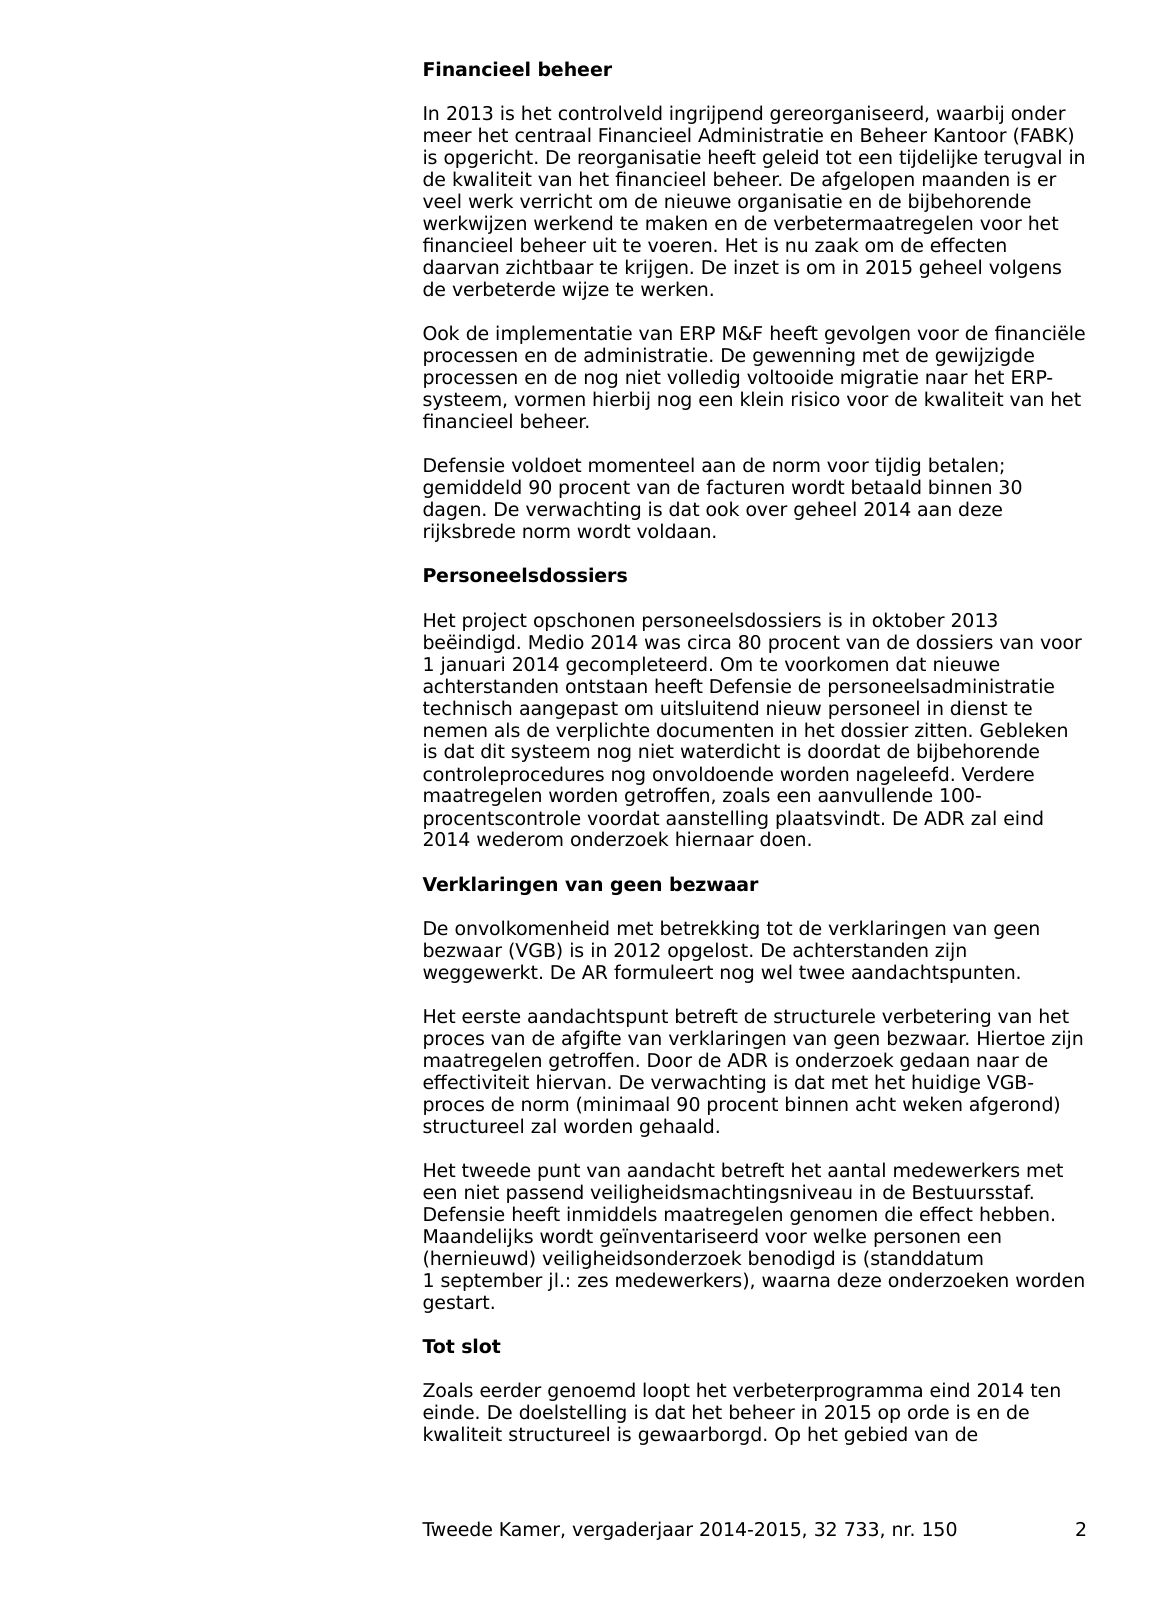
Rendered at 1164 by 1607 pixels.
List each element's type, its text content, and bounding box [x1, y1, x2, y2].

text De onvolkomenheid met betrekking tot de verklaringen van geen bezwaar (VGB) is in 2012 opgelost. De achterstanden zijn weggewerkt. De AR formuleert nog wel twee aandachtspunten. [422, 918, 1087, 984]
subtitle Tot slot [422, 1336, 1087, 1358]
subtitle Financieel beheer [422, 59, 1087, 81]
text Het tweede punt van aandacht betreft het aantal medewerkers met een niet passend veiligheidsmachtingsniveau in de Bestuursstaf. Defensie heeft inmiddels maatregelen genomen die effect hebben. Maandelijks wordt geïnventariseerd voor welke personen een (hernieuwd) veiligheidsonderzoek benodigd is (standdatum 1 september jl.: zes medewerkers), waarna deze onderzoeken worden gestart. [422, 1160, 1087, 1314]
text Zoals eerder genoemd loopt het verbeterprogramma eind 2014 ten einde. De doelstelling is dat het beheer in 2015 op orde is en de kwaliteit structureel is gewaarborgd. Op het gebied van de [422, 1380, 1087, 1446]
text Defensie voldoet momenteel aan de norm voor tijdig betalen; gemiddeld 90 procent van de facturen wordt betaald binnen 30 dagen. De verwachting is dat ook over geheel 2014 aan deze rijksbrede norm wordt voldaan. [422, 455, 1087, 543]
text Ook de implementatie van ERP M&F heeft gevolgen voor de financiële processen en de administratie. De gewenning met de gewijzigde processen en de nog niet volledig voltooide migratie naar het ERP-systeem, vormen hierbij nog een klein risico voor de kwaliteit van het financieel beheer. [422, 323, 1087, 433]
text Het project opschonen personeelsdossiers is in oktober 2013 beëindigd. Medio 2014 was circa 80 procent van de dossiers van voor 1 januari 2014 gecompleteerd. Om te voorkomen dat nieuwe achterstanden ontstaan heeft Defensie de personeelsadministratie technisch aangepast om uitsluitend nieuw personeel in dienst te nemen als de verplichte documenten in het dossier zitten. Gebleken is dat dit systeem nog niet waterdicht is doordat de bijbehorende controleprocedures nog onvoldoende worden nageleefd. Verdere maatregelen worden getroffen, zoals een aanvullende 100-procentscontrole voordat aanstelling plaatsvindt. De ADR zal eind 2014 wederom onderzoek hiernaar doen. [422, 609, 1087, 851]
subtitle Verklaringen van geen bezwaar [422, 873, 1087, 896]
text In 2013 is het controlveld ingrijpend gereorganiseerd, waarbij onder meer het centraal Financieel Administratie en Beheer Kantoor (FABK) is opgericht. De reorganisatie heeft geleid tot een tijdelijke terugval in de kwaliteit van het financieel beheer. De afgelopen maanden is er veel werk verricht om de nieuwe organisatie en de bijbehorende werkwijzen werkend te maken en de verbetermaatregelen voor het financieel beheer uit te voeren. Het is nu zaak om de effecten daarvan zichtbaar te krijgen. De inzet is om in 2015 geheel volgens de verbeterde wijze te werken. [422, 103, 1087, 301]
subtitle Personeelsdossiers [422, 565, 1087, 587]
text Het eerste aandachtspunt betreft de structurele verbetering van het proces van de afgifte van verklaringen van geen bezwaar. Hiertoe zijn maatregelen getroffen. Door de ADR is onderzoek gedaan naar de effectiviteit hiervan. De verwachting is dat met het huidige VGB-proces de norm (minimaal 90 procent binnen acht weken afgerond) structureel zal worden gehaald. [422, 1006, 1087, 1138]
